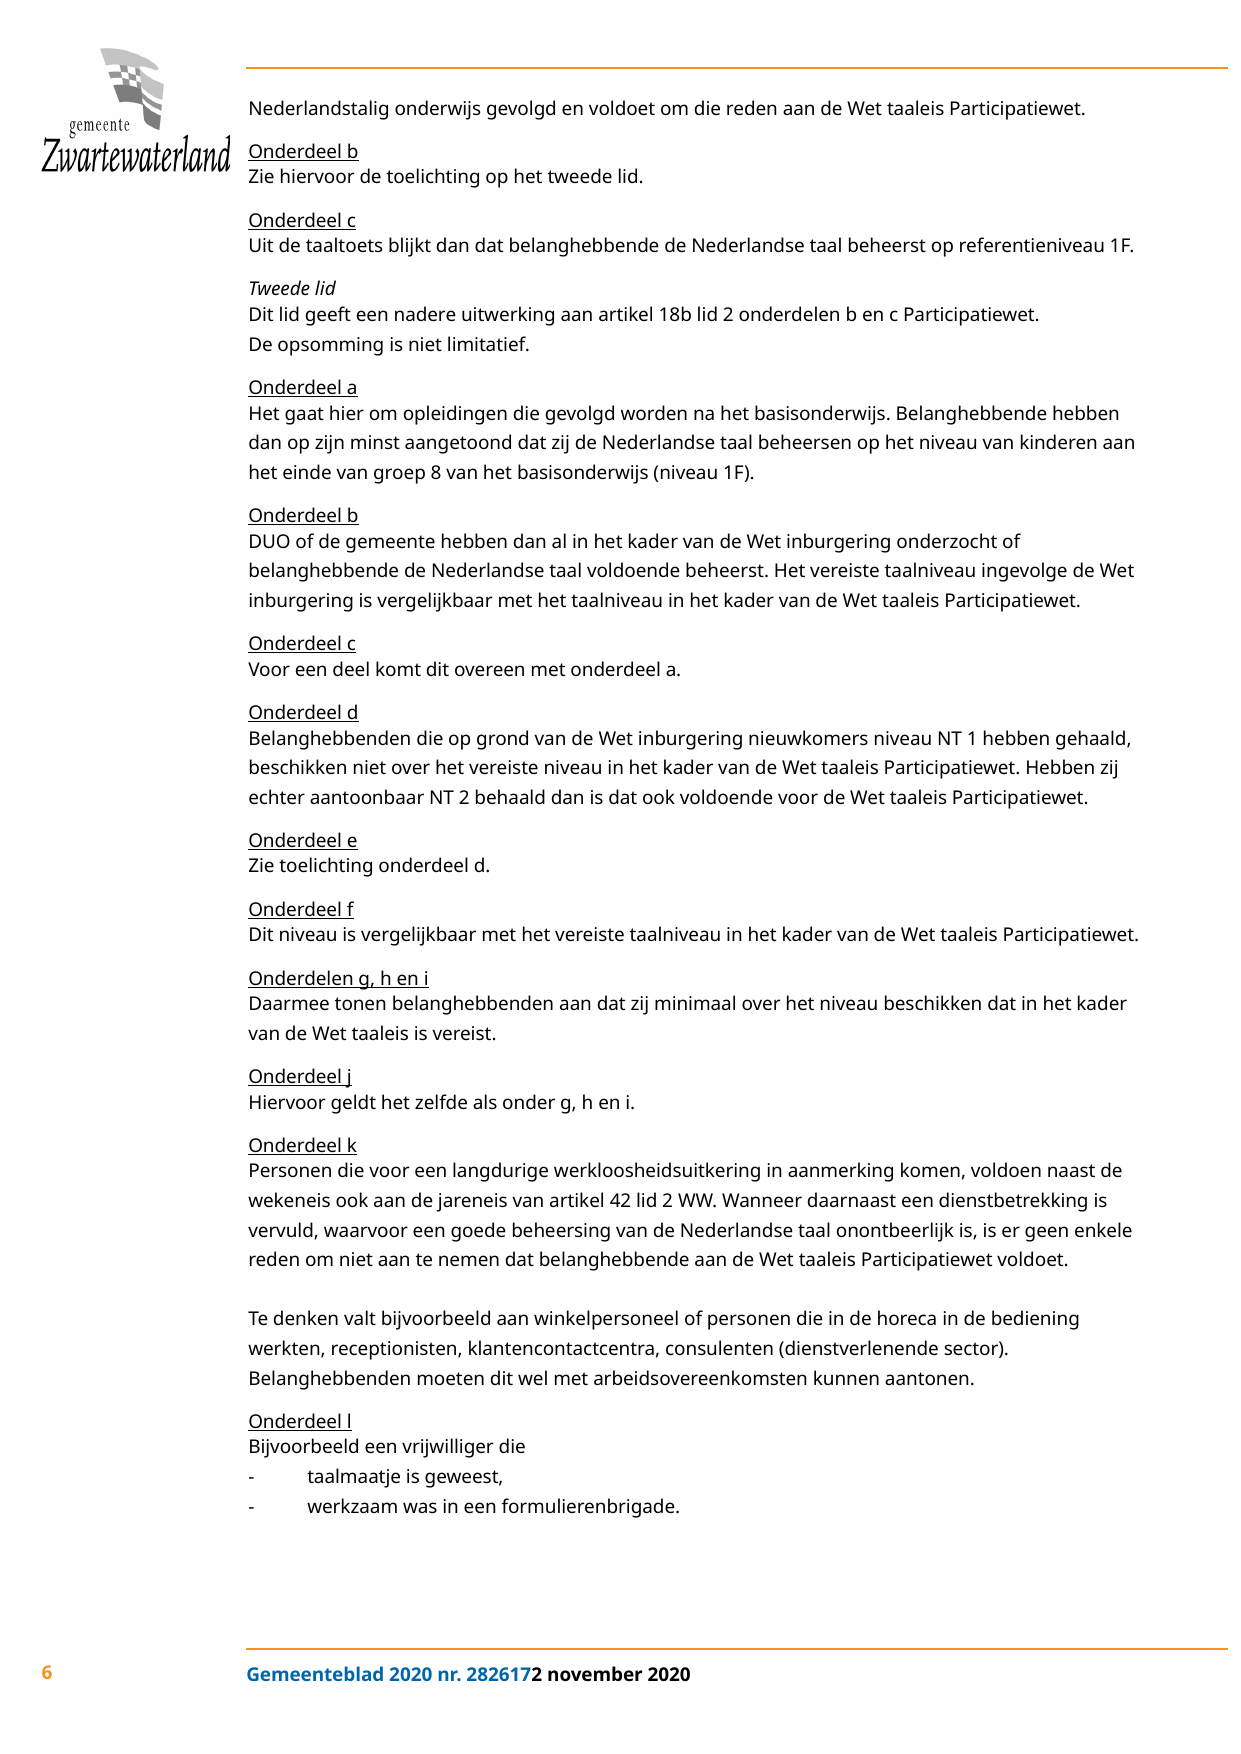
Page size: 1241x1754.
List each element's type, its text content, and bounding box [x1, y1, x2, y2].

list werkzaam was in een formulierenbrigade. [248, 1493, 1152, 1518]
text Onderdeel e [248, 827, 1152, 853]
text Dit niveau is vergelijkbaar met het vereiste taalniveau in het kader van de Wet taaleis Participatiewet. [248, 922, 1152, 947]
text DUO of de gemeente hebben dan al in het kader van de Wet inburgering onderzocht of belanghebbende de Nederlandse taal voldoende beheerst. Het vereiste taalniveau ingevolge de Wet inburgering is vergelijkbaar met het taalniveau in het kader van de Wet taaleis Participatiewet. [248, 528, 1152, 613]
text Uit de taaltoets blijkt dan dat belanghebbende de Nederlandse taal beheerst op referentieniveau 1F. [248, 232, 1152, 258]
text Onderdeel c [248, 630, 1152, 656]
text Onderdeel l [248, 1408, 1152, 1434]
text Bijvoorbeeld een vrijwilliger die [248, 1434, 1152, 1459]
text Onderdeel j [248, 1063, 1152, 1089]
text Onderdeel b [248, 138, 1152, 164]
text De opsomming is niet limitatief. [248, 331, 1152, 357]
text Zie toelichting onderdeel d. [248, 853, 1152, 878]
text Onderdeel k [248, 1132, 1152, 1158]
text Onderdelen g, h en i [248, 965, 1152, 990]
list taalmaatje is geweest, [248, 1463, 1152, 1489]
text Hiervoor geldt het zelfde als onder g, h en i. [248, 1089, 1152, 1114]
text Onderdeel d [248, 699, 1152, 725]
text Dit lid geeft een nadere uitwerking aan artikel 18b lid 2 onderdelen b en c Participatiewet. [248, 301, 1152, 327]
text Zie hiervoor de toelichting op het tweede lid. [248, 164, 1152, 189]
text Voor een deel komt dit overeen met onderdeel a. [248, 656, 1152, 682]
text Het gaat hier om opleidingen die gevolgd worden na het basisonderwijs. Belanghebbende hebben dan op zijn minst aangetoond dat zij de Nederlandse taal beheersen op het niveau van kinderen aan het einde van groep 8 van het basisonderwijs (niveau 1F). [248, 400, 1152, 485]
text Onderdeel a [248, 374, 1152, 400]
text Personen die voor een langdurige werkloosheidsuitkering in aanmerking komen, voldoen naast de wekeneis ook aan de jareneis van artikel 42 lid 2 WW. Wanneer daarnaast een dienstbetrekking is vervuld, waarvoor een goede beheersing van de Nederlandse taal onontbeerlijk is, is er geen enkele reden om niet aan te nemen dat belanghebbende aan de Wet taaleis Participatiewet voldoet. [248, 1158, 1152, 1272]
text Onderdeel b [248, 502, 1152, 528]
text Tweede lid [248, 276, 1152, 301]
text Daarmee tonen belanghebbenden aan dat zij minimaal over het niveau beschikken dat in het kader van de Wet taaleis is vereist. [248, 990, 1152, 1046]
text Belanghebbenden die op grond van de Wet inburgering nieuwkomers niveau NT 1 hebben gehaald, beschikken niet over het vereiste niveau in het kader van de Wet taaleis Participatiewet. Hebben zij echter aantoonbaar NT 2 behaald dan is dat ook voldoende voor de Wet taaleis Participatiewet. [248, 725, 1152, 809]
text Onderdeel f [248, 896, 1152, 922]
text Onderdeel c [248, 207, 1152, 232]
text Nederlandstalig onderwijs gevolgd en voldoet om die reden aan de Wet taaleis Participatiewet. [248, 95, 1152, 121]
picture [41, 47, 231, 172]
text Te denken valt bijvoorbeeld aan winkelpersoneel of personen die in de horeca in de bediening werkten, receptionisten, klantencontactcentra, consulenten (dienstverlenende sector). Belanghebbenden moeten dit wel met arbeidsovereenkomsten kunnen aantonen. [248, 1306, 1152, 1391]
